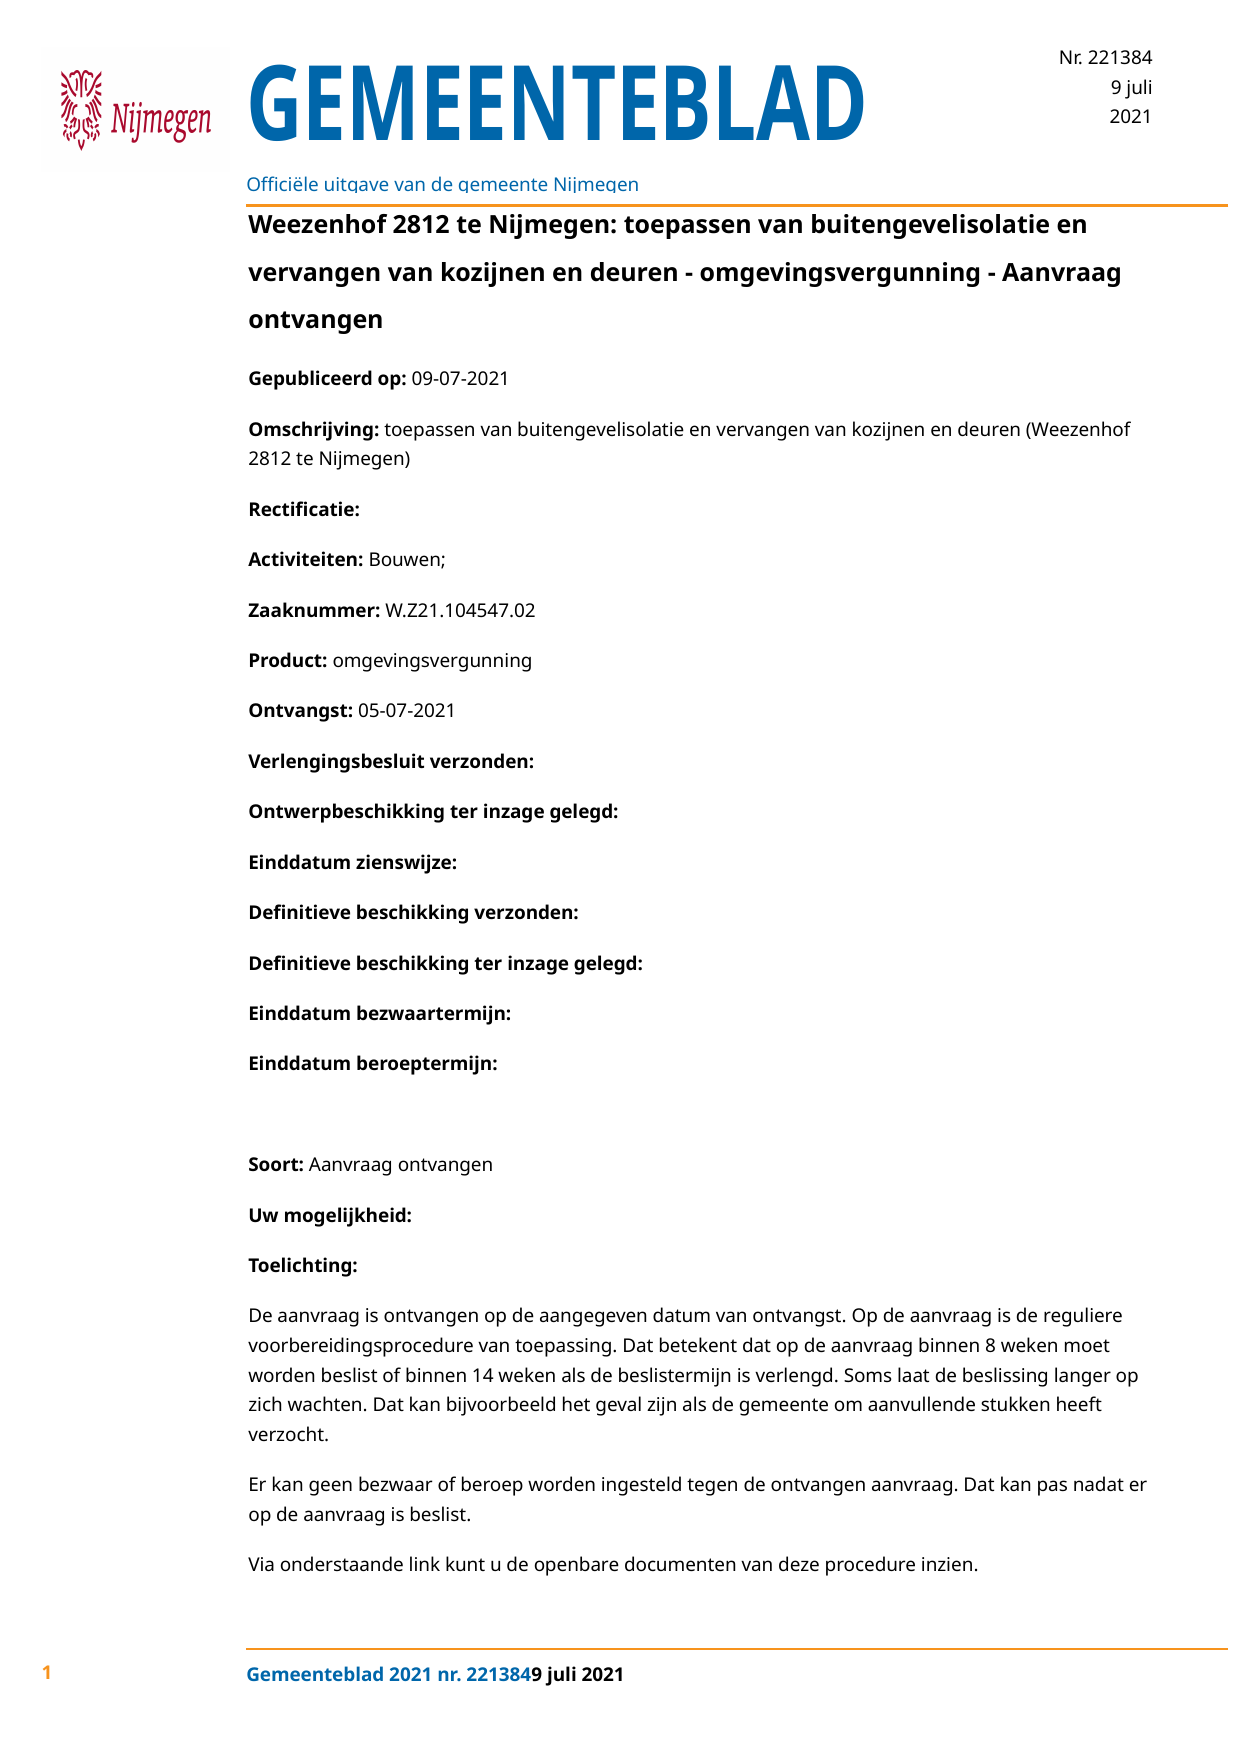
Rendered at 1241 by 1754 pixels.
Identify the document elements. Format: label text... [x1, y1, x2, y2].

text Via onderstaande link kunt u de openbare documenten van deze procedure inzien. [248, 1551, 1152, 1577]
text Rectificatie: [248, 496, 1152, 522]
text Toelichting: [248, 1252, 1152, 1278]
text Activiteiten: Bouwen; [248, 546, 1152, 572]
text Einddatum zienswijze: [248, 849, 1152, 874]
text Einddatum bezwaartermijn: [248, 1000, 1152, 1026]
text Omschrijving: toepassen van buitengevelisolatie en vervangen van kozijnen en deuren (Weezenhof 2812 te Nijmegen) [248, 416, 1152, 471]
picture [41, 47, 231, 172]
text Definitieve beschikking verzonden: [248, 899, 1152, 925]
text Weezenhof 2812 te Nijmegen: toepassen van buitengevelisolatie en vervangen van kozijnen en deuren - omgevingsvergunning - Aanvraag ontvangen [248, 207, 1152, 336]
text Ontvangst: 05-07-2021 [248, 698, 1152, 723]
text Definitieve beschikking ter inzage gelegd: [248, 950, 1152, 975]
text Uw mogelijkheid: [248, 1202, 1152, 1227]
text Einddatum beroeptermijn: [248, 1051, 1152, 1076]
text Product: omgevingsvergunning [248, 647, 1152, 673]
text Ontwerpbeschikking ter inzage gelegd: [248, 798, 1152, 824]
text Verlengingsbesluit verzonden: [248, 748, 1152, 774]
text Er kan geen bezwaar of beroep worden ingesteld tegen de ontvangen aanvraag. Dat kan pas nadat er op de aanvraag is beslist. [248, 1471, 1152, 1527]
text Soort: Aanvraag ontvangen [248, 1151, 1152, 1177]
text De aanvraag is ontvangen op de aangegeven datum van ontvangst. Op de aanvraag is de reguliere voorbereidingsprocedure van toepassing. Dat betekent dat op de aanvraag binnen 8 weken moet worden beslist of binnen 14 weken als de beslistermijn is verlengd. Soms laat de beslissing langer op zich wachten. Dat kan bijvoorbeeld het geval zijn als de gemeente om aanvullende stukken heeft verzocht. [248, 1303, 1152, 1447]
text Gepubliceerd op: 09-07-2021 [248, 366, 1152, 391]
text Zaaknummer: W.Z21.104547.02 [248, 597, 1152, 622]
